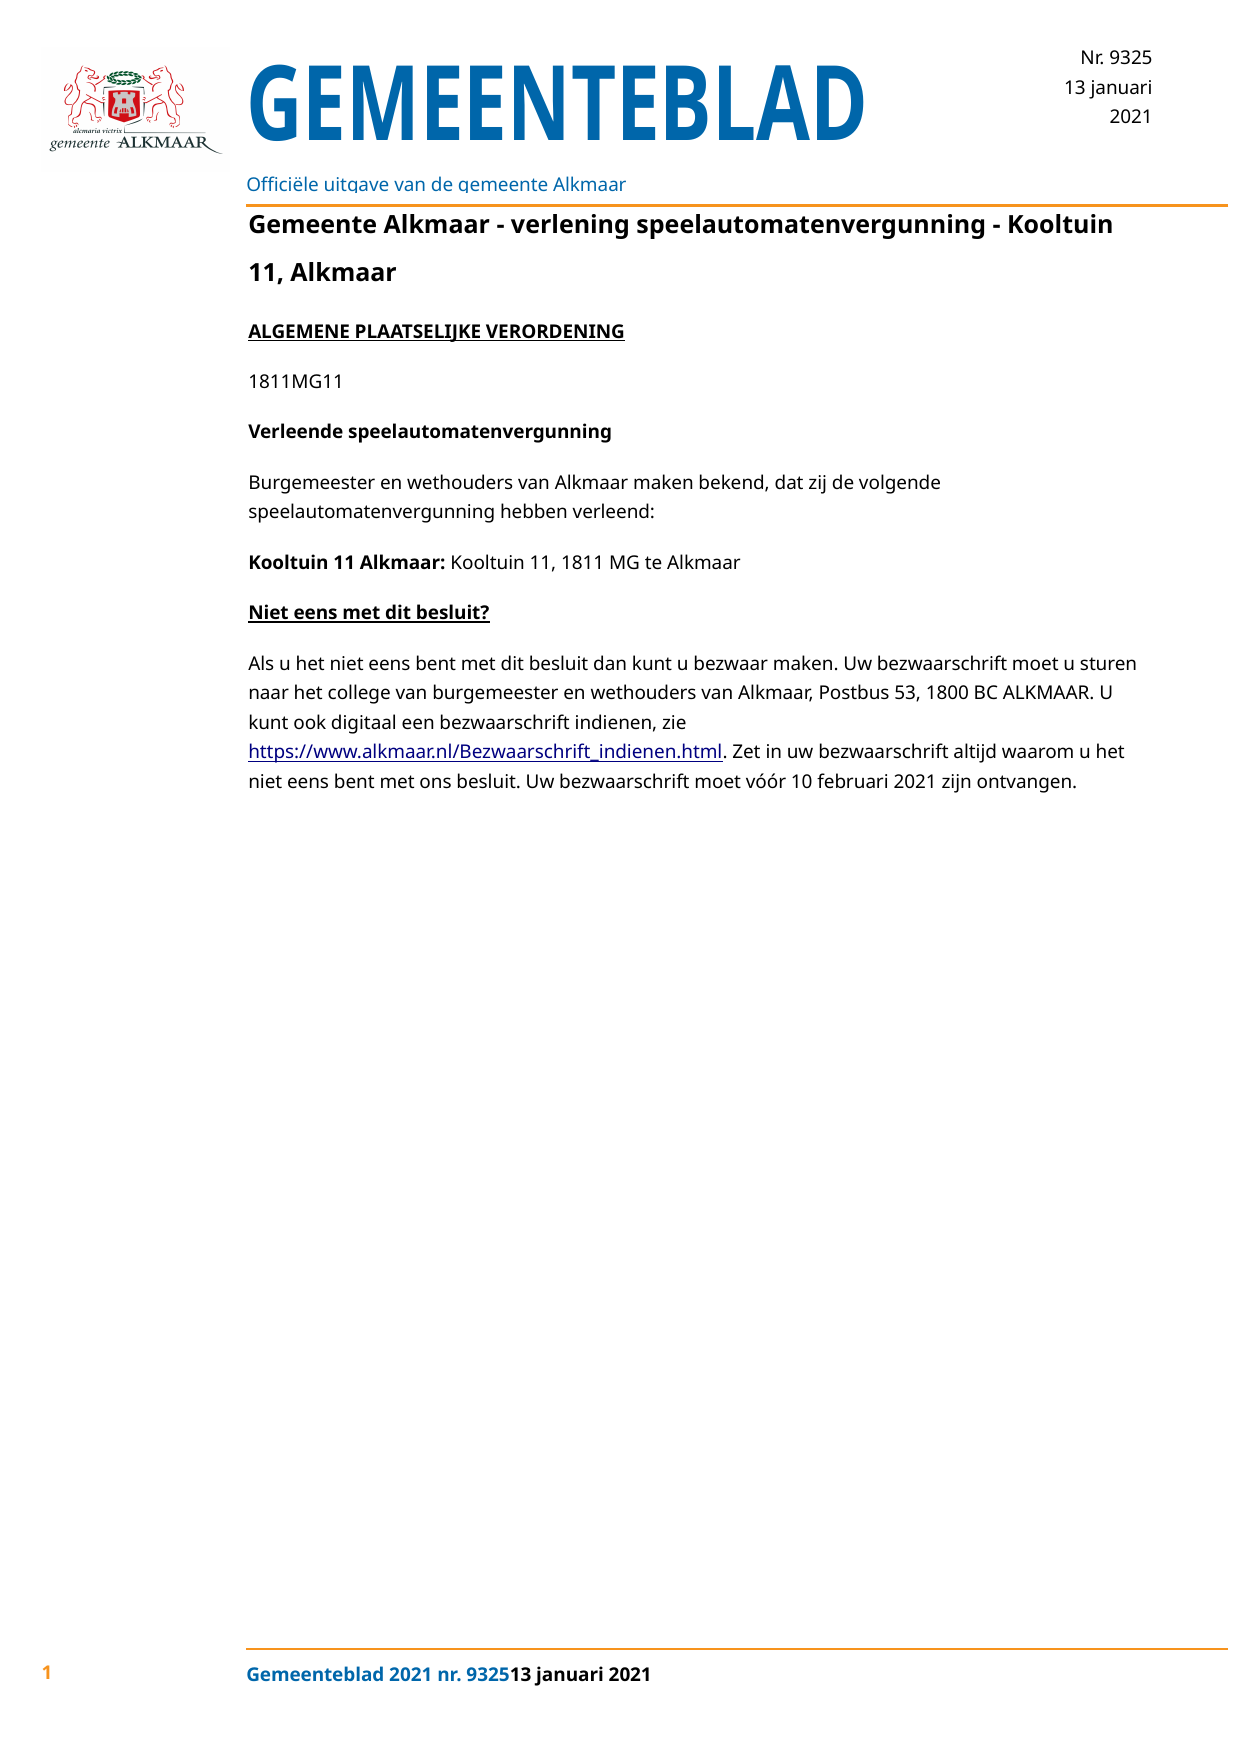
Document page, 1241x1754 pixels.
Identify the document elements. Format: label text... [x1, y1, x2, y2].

text 1811MG11 [248, 368, 1152, 394]
text Verleende speelautomatenvergunning [248, 419, 1152, 444]
text ALGEMENE PLAATSELIJKE VERORDENING [248, 318, 1152, 344]
text Niet eens met dit besluit? [248, 599, 1152, 625]
picture [41, 47, 231, 172]
text Kooltuin 11 Alkmaar: Kooltuin 11, 1811 MG te Alkmaar [248, 549, 1152, 575]
text Burgemeester en wethouders van Alkmaar maken bekend, dat zij de volgende speelautomatenvergunning hebben verleend: [248, 469, 1152, 524]
text Gemeente Alkmaar - verlening speelautomatenvergunning - Kooltuin 11, Alkmaar [248, 207, 1152, 288]
text Als u het niet eens bent met dit besluit dan kunt u bezwaar maken. Uw bezwaarschrift moet u sturen naar het college van burgemeester en wethouders van Alkmaar, Postbus 53, 1800 BC ALKMAAR. U kunt ook digitaal een bezwaarschrift indienen, zie https://www.alkmaar.nl/Bezwaarschrift_indienen.html. Zet in uw bezwaarschrift altijd waarom u het niet eens bent met ons besluit. Uw bezwaarschrift moet vóór 10 februari 2021 zijn ontvangen. [248, 650, 1152, 794]
